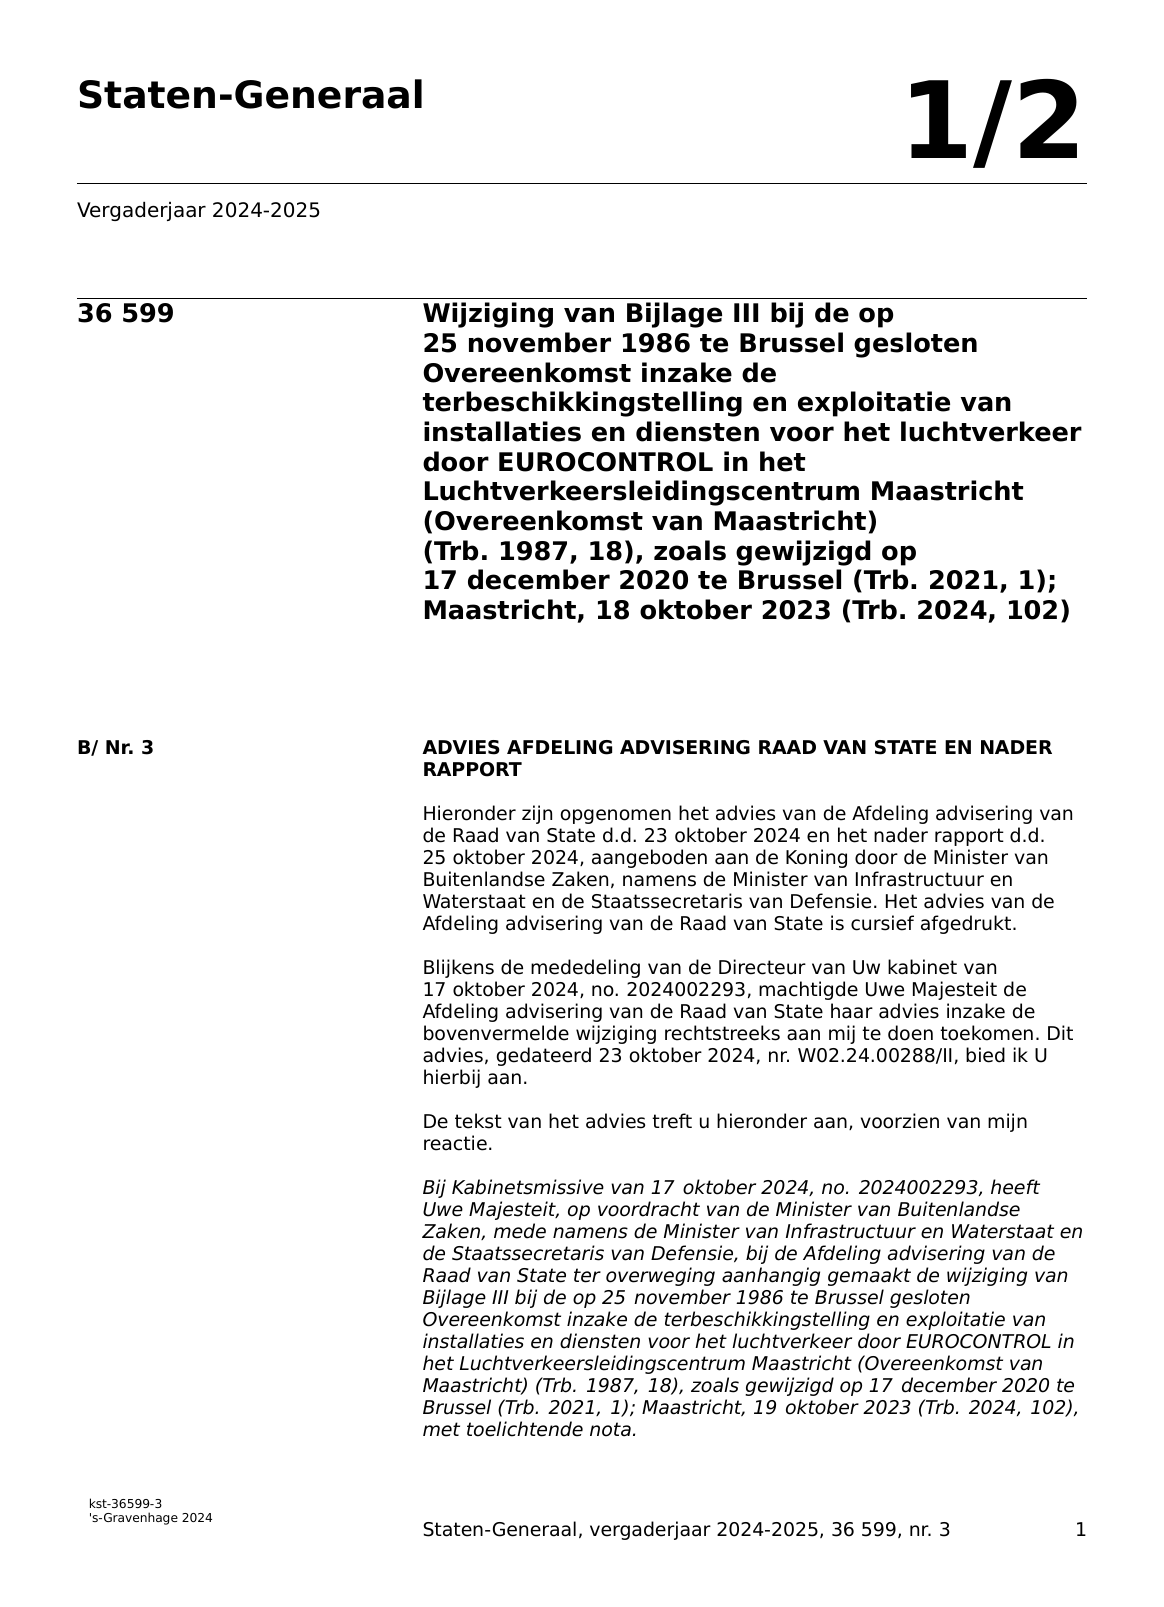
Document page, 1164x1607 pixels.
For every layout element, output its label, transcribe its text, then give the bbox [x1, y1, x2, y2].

table_header Staten-Generaal [77, 59, 886, 183]
text De tekst van het advies treft u hieronder aan, voorzien van mijn reactie. [422, 1111, 1087, 1155]
text kst-36599-3 [88, 1497, 323, 1511]
text Blijkens de mededeling van de Directeur van Uw kabinet van 17 oktober 2024, no. 2024002293, machtigde Uwe Majesteit de Afdeling advisering van de Raad van State haar advies inzake de bovenvermelde wijziging rechtstreeks aan mij te doen toekomen. Dit advies, gedateerd 23 oktober 2024, nr. W02.24.00288/II, bied ik U hierbij aan. [422, 957, 1087, 1089]
text Bij Kabinetsmissive van 17 oktober 2024, no. 2024002293, heeft Uwe Majesteit, op voordracht van de Minister van Buitenlandse Zaken, mede namens de Minister van Infrastructuur en Waterstaat en de Staatssecretaris van Defensie, bij de Afdeling advisering van de Raad van State ter overweging aanhangig gemaakt de wijziging van Bijlage III bij de op 25 november 1986 te Brussel gesloten Overeenkomst inzake de terbeschikkingstelling en exploitatie van installaties en diensten voor het luchtverkeer door EUROCONTROL in het Luchtverkeersleidingscentrum Maastricht (Overeenkomst van Maastricht) (Trb. 1987, 18), zoals gewijzigd op 17 december 2020 te Brussel (Trb. 2021, 1); Maastricht, 19 oktober 2023 (Trb. 2024, 102), met toelichtende nota. [422, 1177, 1087, 1441]
text 's-Gravenhage 2024 [88, 1511, 323, 1525]
subtitle 36 599 Wijziging van Bijlage III bij de op 25 november 1986 te Brussel gesloten Overeenkomst inzake de terbeschikkingstelling en exploitatie van installaties en diensten voor het luchtverkeer door EUROCONTROL in het Luchtverkeersleidingscentrum Maastricht (Overeenkomst van Maastricht) (Trb. 1987, 18), zoals gewijzigd op 17 december 2020 te Brussel (Trb. 2021, 1); Maastricht, 18 oktober 2023 (Trb. 2024, 102) [77, 299, 1087, 626]
table_cell Vergaderjaar 2024-2025 [77, 184, 1087, 298]
table_header 1/2 [886, 59, 1087, 183]
subtitle B/ Nr. 3 ADVIES AFDELING ADVISERING RAAD VAN STATE EN NADER RAPPORT [77, 737, 1087, 781]
text Hieronder zijn opgenomen het advies van de Afdeling advisering van de Raad van State d.d. 23 oktober 2024 en het nader rapport d.d. 25 oktober 2024, aangeboden aan de Koning door de Minister van Buitenlandse Zaken, namens de Minister van Infrastructuur en Waterstaat en de Staatssecretaris van Defensie. Het advies van de Afdeling advisering van de Raad van State is cursief afgedrukt. [422, 803, 1087, 934]
